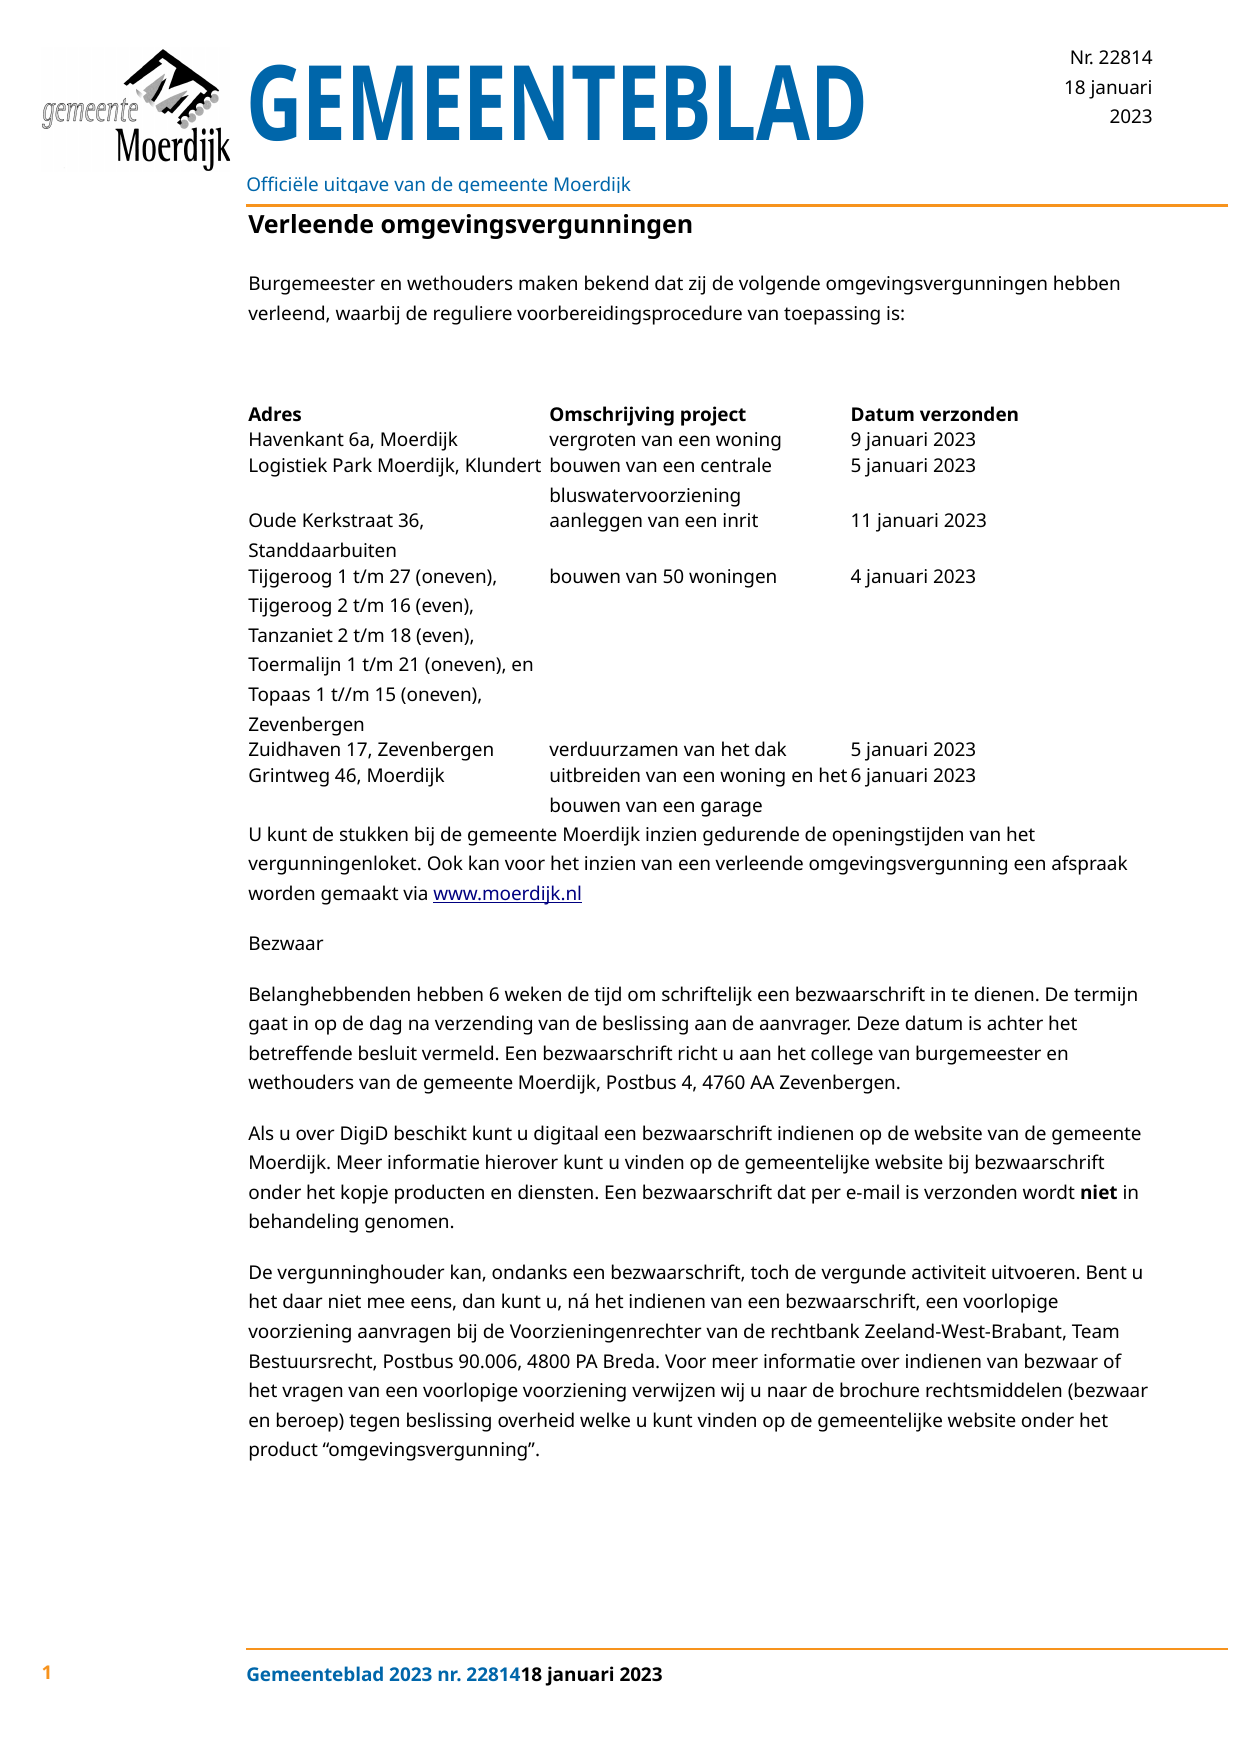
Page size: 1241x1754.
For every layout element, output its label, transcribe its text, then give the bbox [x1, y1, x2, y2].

text Als u over DigiD beschikt kunt u digitaal een bezwaarschrift indienen op de website van de gemeente Moerdijk. Meer informatie hierover kunt u vinden op de gemeentelijke website bij bezwaarschrift onder het kopje producten en diensten. Een bezwaarschrift dat per e-mail is verzonden wordt niet in behandeling genomen. [248, 1120, 1152, 1234]
text U kunt de stukken bij de gemeente Moerdijk inzien gedurende de openingstijden van het vergunningenloket. Ook kan voor het inzien van een verleende omgevingsvergunning een afspraak worden gemaakt via www.moerdijk.nl [248, 821, 1152, 906]
table_cell Tijgeroog 1 t/m 27 (oneven), Tijgeroog 2 t/m 16 (even), Tanzaniet 2 t/m 18 (even), Toermalijn 1 t/m 21 (oneven), en Topaas 1 t//m 15 (oneven), Zevenbergen [248, 563, 549, 737]
table_cell Oude Kerkstraat 36, Standdaarbuiten [248, 508, 549, 563]
table_cell Logistiek Park Moerdijk, Klundert [248, 452, 549, 508]
table_cell 4 januari 2023 [850, 563, 1152, 737]
table_cell aanleggen van een inrit [549, 508, 850, 563]
table_cell 6 januari 2023 [850, 762, 1152, 818]
table_header Adres [248, 401, 549, 427]
table_header Datum verzonden [850, 401, 1152, 427]
table_cell vergroten van een woning [549, 427, 850, 452]
text Belanghebbenden hebben 6 weken de tijd om schriftelijk een bezwaarschrift in te dienen. De termijn gaat in op de dag na verzending van de beslissing aan de aanvrager. Deze datum is achter het betreffende besluit vermeld. Een bezwaarschrift richt u aan het college van burgemeester en wethouders van de gemeente Moerdijk, Postbus 4, 4760 AA Zevenbergen. [248, 981, 1152, 1095]
text Bezwaar [248, 930, 1152, 956]
table_cell uitbreiden van een woning en het bouwen van een garage [549, 762, 850, 818]
table_cell Havenkant 6a, Moerdijk [248, 427, 549, 452]
table_cell bouwen van 50 woningen [549, 563, 850, 737]
text Burgemeester en wethouders maken bekend dat zij de volgende omgevingsvergunningen hebben verleend, waarbij de reguliere voorbereidingsprocedure van toepassing is: [248, 270, 1152, 326]
table_cell 5 januari 2023 [850, 452, 1152, 508]
table_cell Grintweg 46, Moerdijk [248, 762, 549, 818]
table_cell 5 januari 2023 [850, 737, 1152, 762]
table_header Omschrijving project [549, 401, 850, 427]
text De vergunninghouder kan, ondanks een bezwaarschrift, toch de vergunde activiteit uitvoeren. Bent u het daar niet mee eens, dan kunt u, ná het indienen van een bezwaarschrift, een voorlopige voorziening aanvragen bij de Voorzieningenrechter van de rechtbank Zeeland-West-Brabant, Team Bestuursrecht, Postbus 90.006, 4800 PA Breda. Voor meer informatie over indienen van bezwaar of het vragen van een voorlopige voorziening verwijzen wij u naar de brochure rechtsmiddelen (bezwaar en beroep) tegen beslissing overheid welke u kunt vinden op de gemeentelijke website onder het product “omgevingsvergunning”. [248, 1259, 1152, 1462]
picture [41, 47, 231, 172]
table_cell verduurzamen van het dak [549, 737, 850, 762]
table_cell Zuidhaven 17, Zevenbergen [248, 737, 549, 762]
table_cell 9 januari 2023 [850, 427, 1152, 452]
table_cell bouwen van een centrale bluswatervoorziening [549, 452, 850, 508]
table_cell 11 januari 2023 [850, 508, 1152, 563]
text Verleende omgevingsvergunningen [248, 207, 1152, 241]
